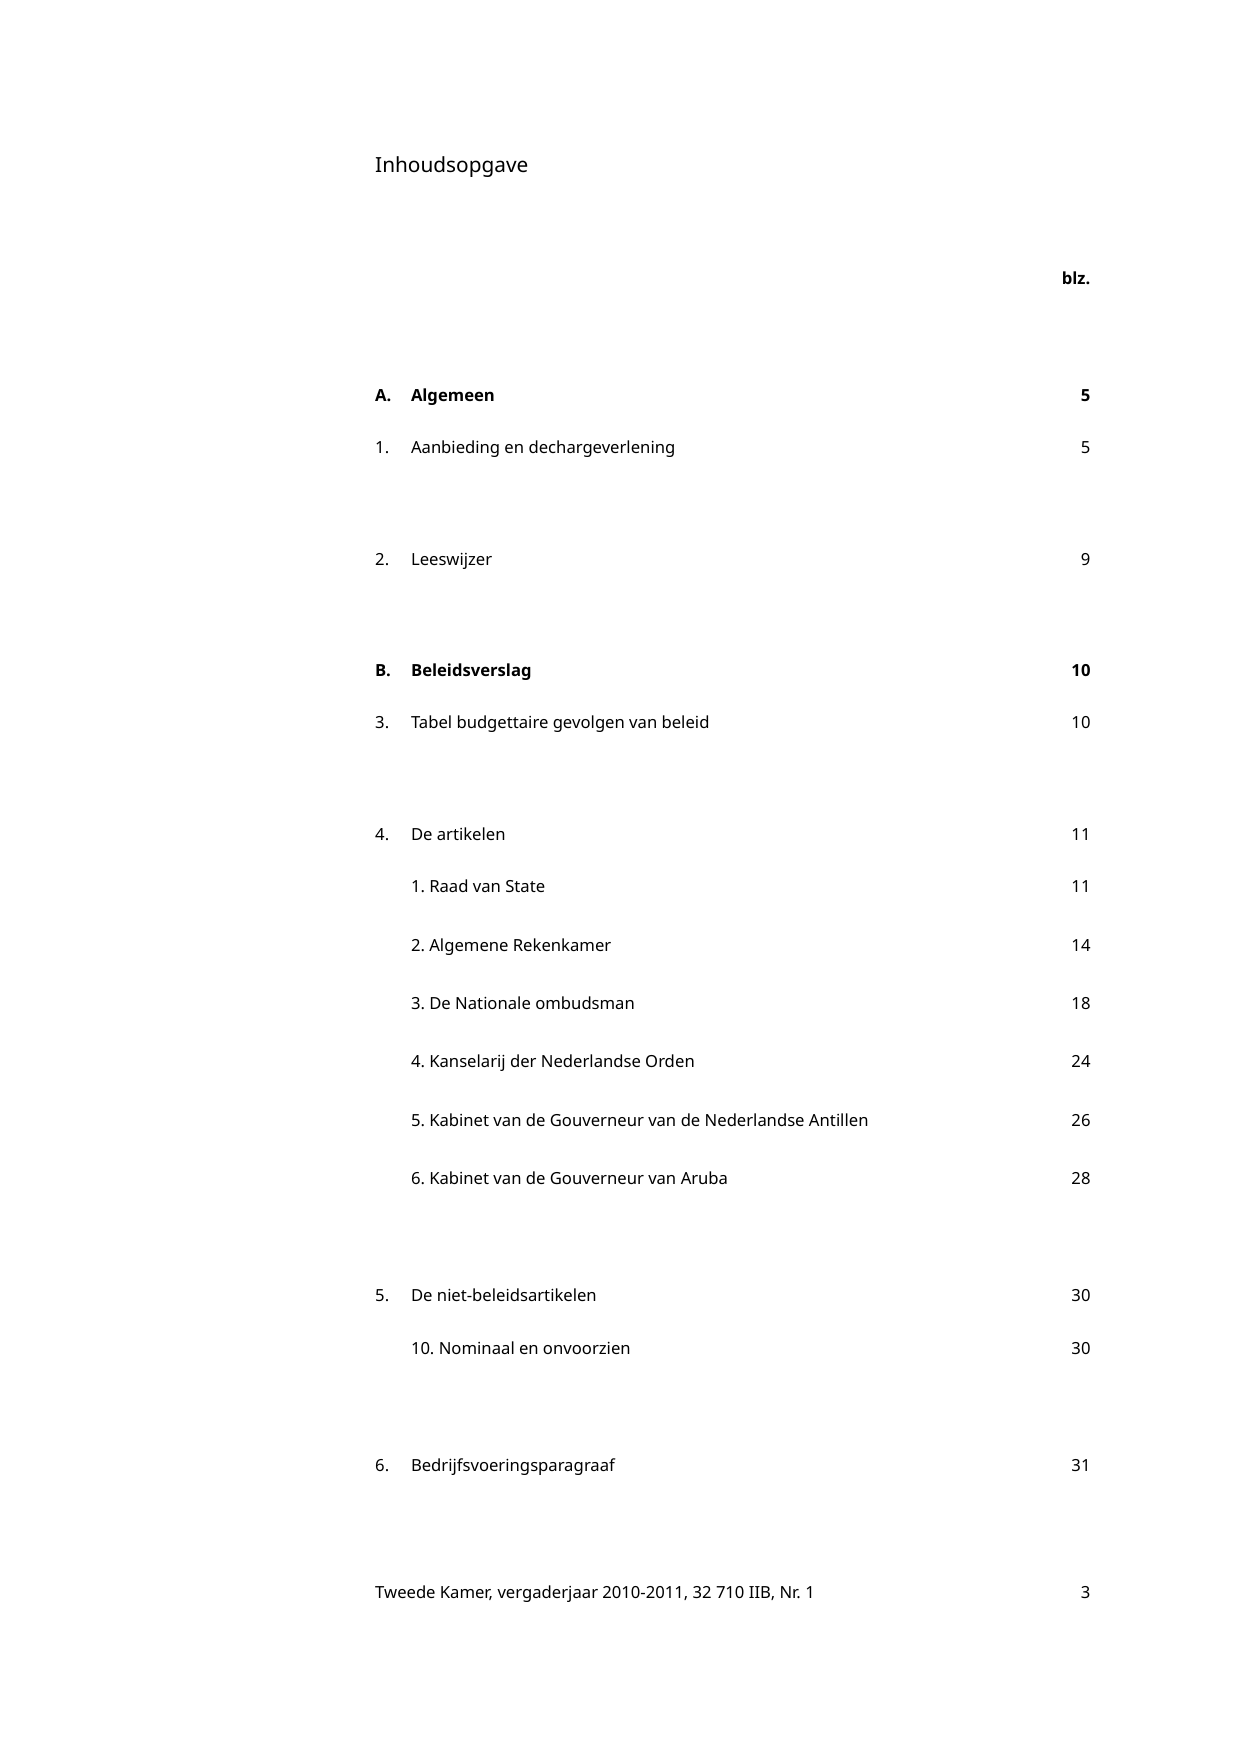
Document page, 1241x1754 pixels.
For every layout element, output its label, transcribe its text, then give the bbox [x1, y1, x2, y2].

table_cell 4. Kanselarij der Nederlandse Orden [411, 1050, 1011, 1108]
table_cell [411, 764, 1011, 822]
table_cell 5. Kabinet van de Gouverneur van de Nederlandse Antillen [411, 1109, 1011, 1167]
table_cell 28 [1011, 1167, 1090, 1225]
table_cell De niet-beleidsartikelen [411, 1284, 1011, 1337]
table_cell Aanbieding en dechargeverlening [411, 436, 1011, 489]
table_cell 6. Kabinet van de Gouverneur van Aruba [411, 1167, 1011, 1225]
table_cell [1011, 325, 1090, 383]
table_cell [375, 875, 411, 933]
table_cell 11 [1011, 875, 1090, 933]
table_cell [1011, 1395, 1090, 1453]
table_cell 31 [1011, 1454, 1090, 1506]
table_header blz. [1011, 266, 1090, 325]
table_header [411, 266, 1011, 325]
table_cell 10 [1011, 658, 1090, 711]
table_cell 14 [1011, 933, 1090, 992]
table_cell 5. [375, 1284, 411, 1337]
subtitle Inhoudsopgave [375, 150, 1090, 178]
table_cell [411, 1395, 1011, 1453]
table_cell [375, 992, 411, 1050]
table_cell [1011, 1225, 1090, 1284]
table_cell 30 [1011, 1284, 1090, 1337]
table_cell 1. [375, 436, 411, 489]
table_cell 10. Nominaal en onvoorzien [411, 1337, 1011, 1395]
table_cell 3. [375, 711, 411, 764]
table_cell Beleidsverslag [411, 658, 1011, 711]
table_cell B. [375, 658, 411, 711]
table_cell [375, 1225, 411, 1284]
table_cell [375, 764, 411, 822]
table_cell 26 [1011, 1109, 1090, 1167]
table_cell De artikelen [411, 822, 1011, 875]
table_cell A. [375, 383, 411, 436]
table_cell 30 [1011, 1337, 1090, 1395]
table_cell Bedrijfsvoeringsparagraaf [411, 1454, 1011, 1506]
table_cell 9 [1011, 547, 1090, 600]
table_cell 2. [375, 547, 411, 600]
table_cell [375, 325, 411, 383]
table_cell 11 [1011, 822, 1090, 875]
table_cell 18 [1011, 992, 1090, 1050]
table_cell 10 [1011, 711, 1090, 764]
table_cell Tabel budgettaire gevolgen van beleid [411, 711, 1011, 764]
table_cell 5 [1011, 436, 1090, 489]
table_cell [1011, 764, 1090, 822]
table_cell [375, 600, 411, 658]
table_cell [1011, 600, 1090, 658]
table_cell [375, 1109, 411, 1167]
table_cell [375, 933, 411, 992]
table_cell [411, 600, 1011, 658]
table_header [375, 266, 411, 325]
table_cell [375, 1167, 411, 1225]
table_cell Algemeen [411, 383, 1011, 436]
table_cell [375, 489, 411, 547]
table_cell [1011, 489, 1090, 547]
table_cell 3. De Nationale ombudsman [411, 992, 1011, 1050]
table_cell [411, 489, 1011, 547]
table_cell [375, 1395, 411, 1453]
table_cell 2. Algemene Rekenkamer [411, 933, 1011, 992]
table_cell [375, 1050, 411, 1108]
table_cell [411, 1225, 1011, 1284]
table_cell [411, 325, 1011, 383]
table_cell 4. [375, 822, 411, 875]
table_cell 6. [375, 1454, 411, 1506]
table_cell 24 [1011, 1050, 1090, 1108]
table_cell 1. Raad van State [411, 875, 1011, 933]
table_cell Leeswijzer [411, 547, 1011, 600]
table_cell 5 [1011, 383, 1090, 436]
table_cell [375, 1337, 411, 1395]
